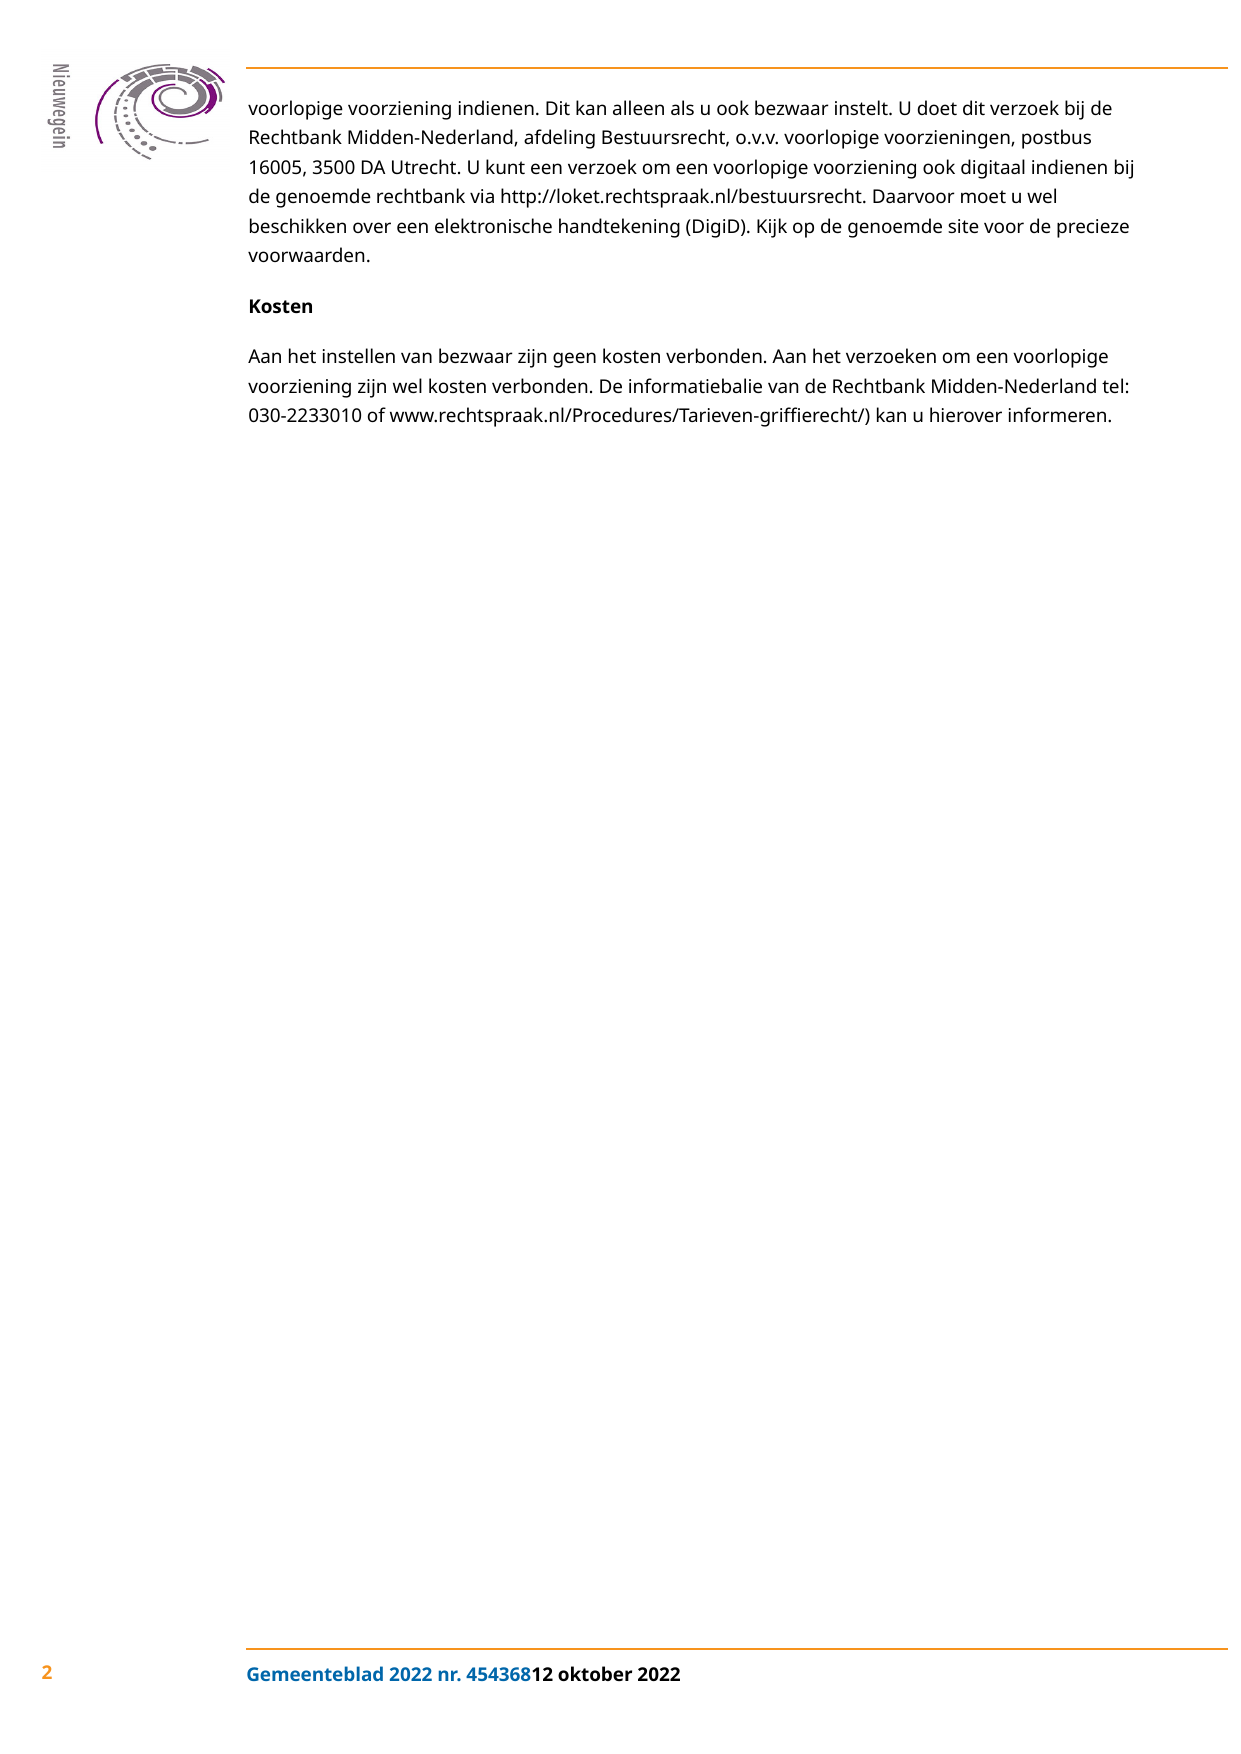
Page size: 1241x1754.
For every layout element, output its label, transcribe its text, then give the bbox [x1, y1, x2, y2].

text Kosten [248, 293, 1152, 319]
picture [41, 47, 231, 172]
text voorlopige voorziening indienen. Dit kan alleen als u ook bezwaar instelt. U doet dit verzoek bij de Rechtbank Midden-Nederland, afdeling Bestuursrecht, o.v.v. voorlopige voorzieningen, postbus 16005, 3500 DA Utrecht. U kunt een verzoek om een voorlopige voorziening ook digitaal indienen bij de genoemde rechtbank via http://loket.rechtspraak.nl/bestuursrecht. Daarvoor moet u wel beschikken over een elektronische handtekening (DigiD). Kijk op de genoemde site voor de precieze voorwaarden. [248, 95, 1152, 268]
text Aan het instellen van bezwaar zijn geen kosten verbonden. Aan het verzoeken om een voorlopige voorziening zijn wel kosten verbonden. De informatiebalie van de Rechtbank Midden-Nederland tel: 030-2233010 of www.rechtspraak.nl/Procedures/Tarieven-griffierecht/) kan u hierover informeren. [248, 343, 1152, 428]
